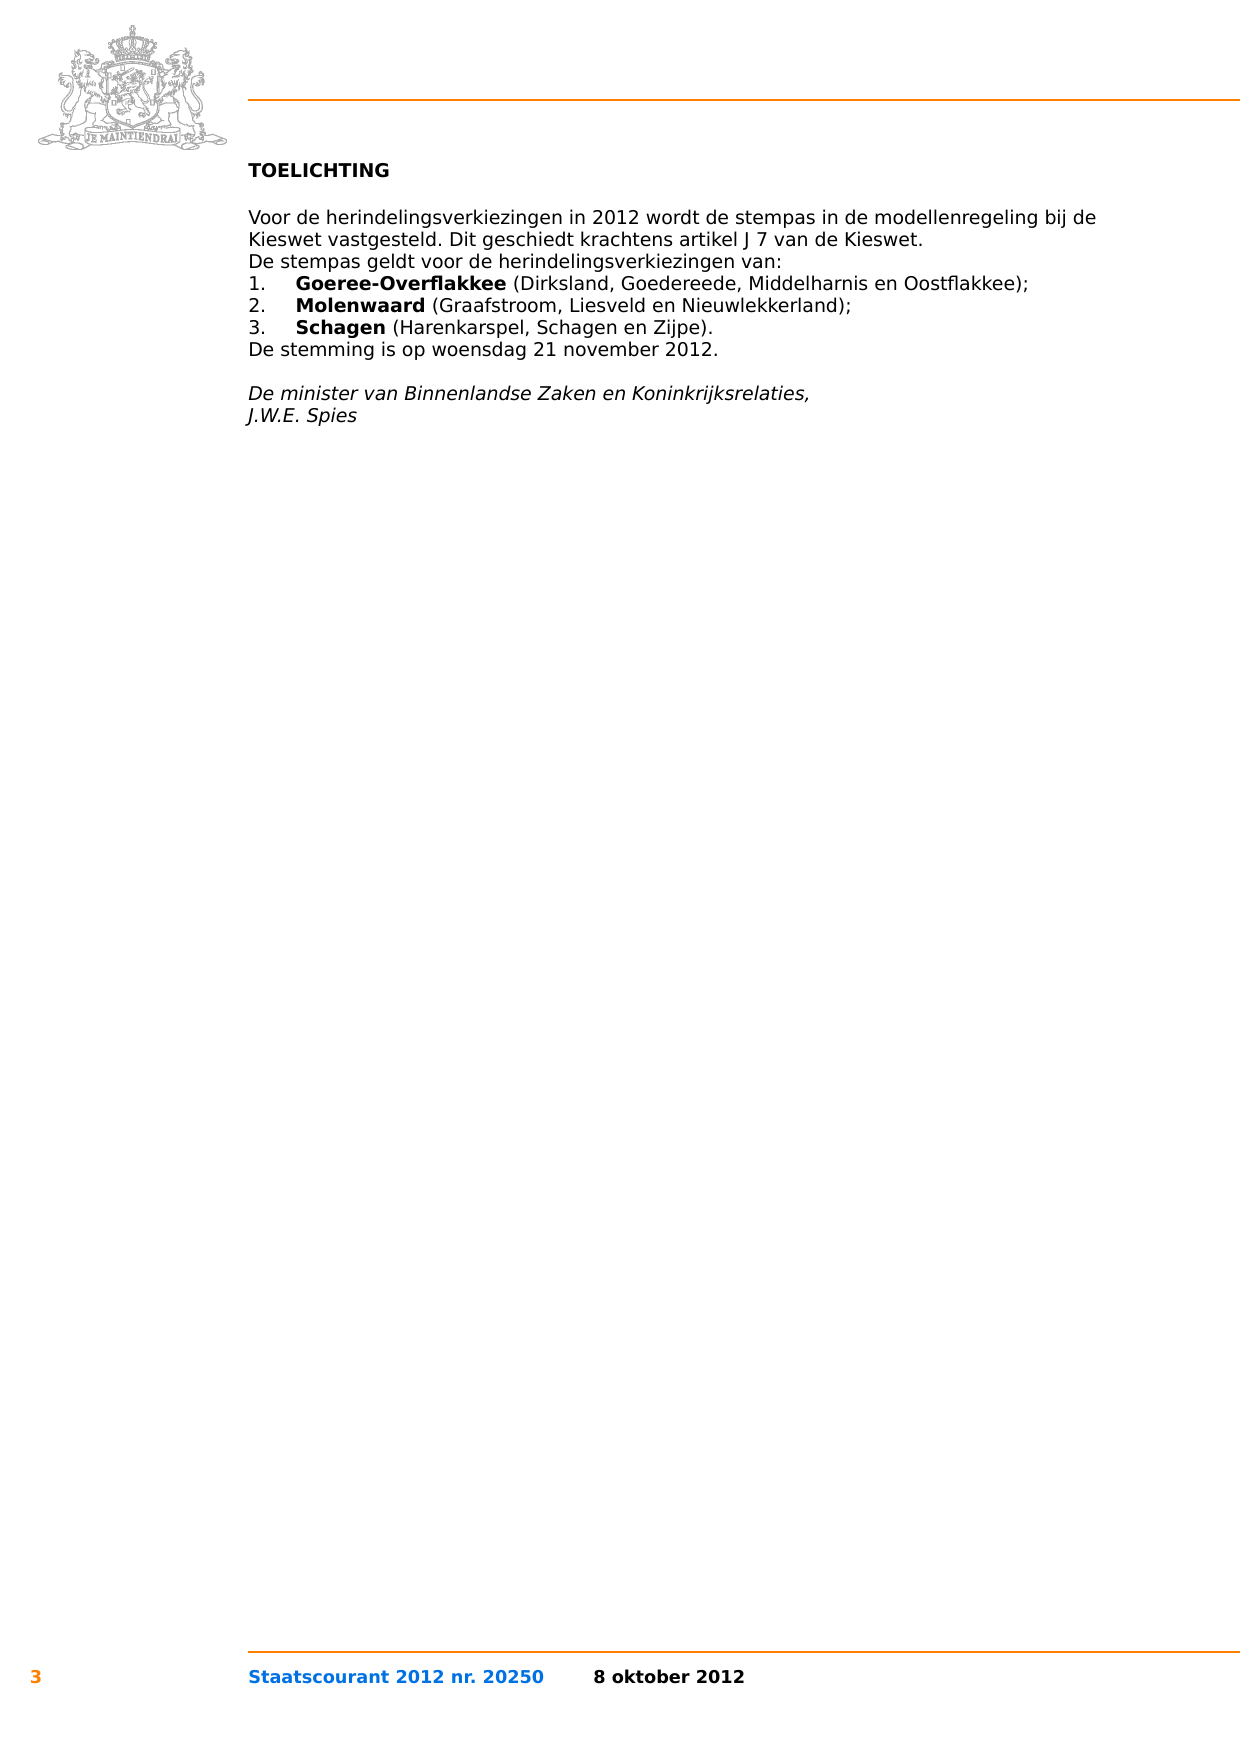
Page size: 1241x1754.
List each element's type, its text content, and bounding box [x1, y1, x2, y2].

text Voor de herindelingsverkiezingen in 2012 wordt de stempas in de modellenregeling bij de Kieswet vastgesteld. Dit geschiedt krachtens artikel J 7 van de Kieswet. [248, 207, 1163, 251]
text De stempas geldt voor de herindelingsverkiezingen van: [248, 251, 1163, 273]
text De minister van Binnenlandse Zaken en Koninkrijksrelaties, J.W.E. Spies [248, 383, 1163, 427]
picture [38, 25, 227, 150]
subtitle TOELICHTING [248, 160, 1163, 182]
text 2. Molenwaard (Graafstroom, Liesveld en Nieuwlekkerland); [248, 295, 1163, 317]
text 1. Goeree-Overflakkee (Dirksland, Goedereede, Middelharnis en Oostflakkee); [248, 273, 1163, 295]
text De stemming is op woensdag 21 november 2012. [248, 339, 1163, 361]
text 3. Schagen (Harenkarspel, Schagen en Zijpe). [248, 317, 1163, 339]
